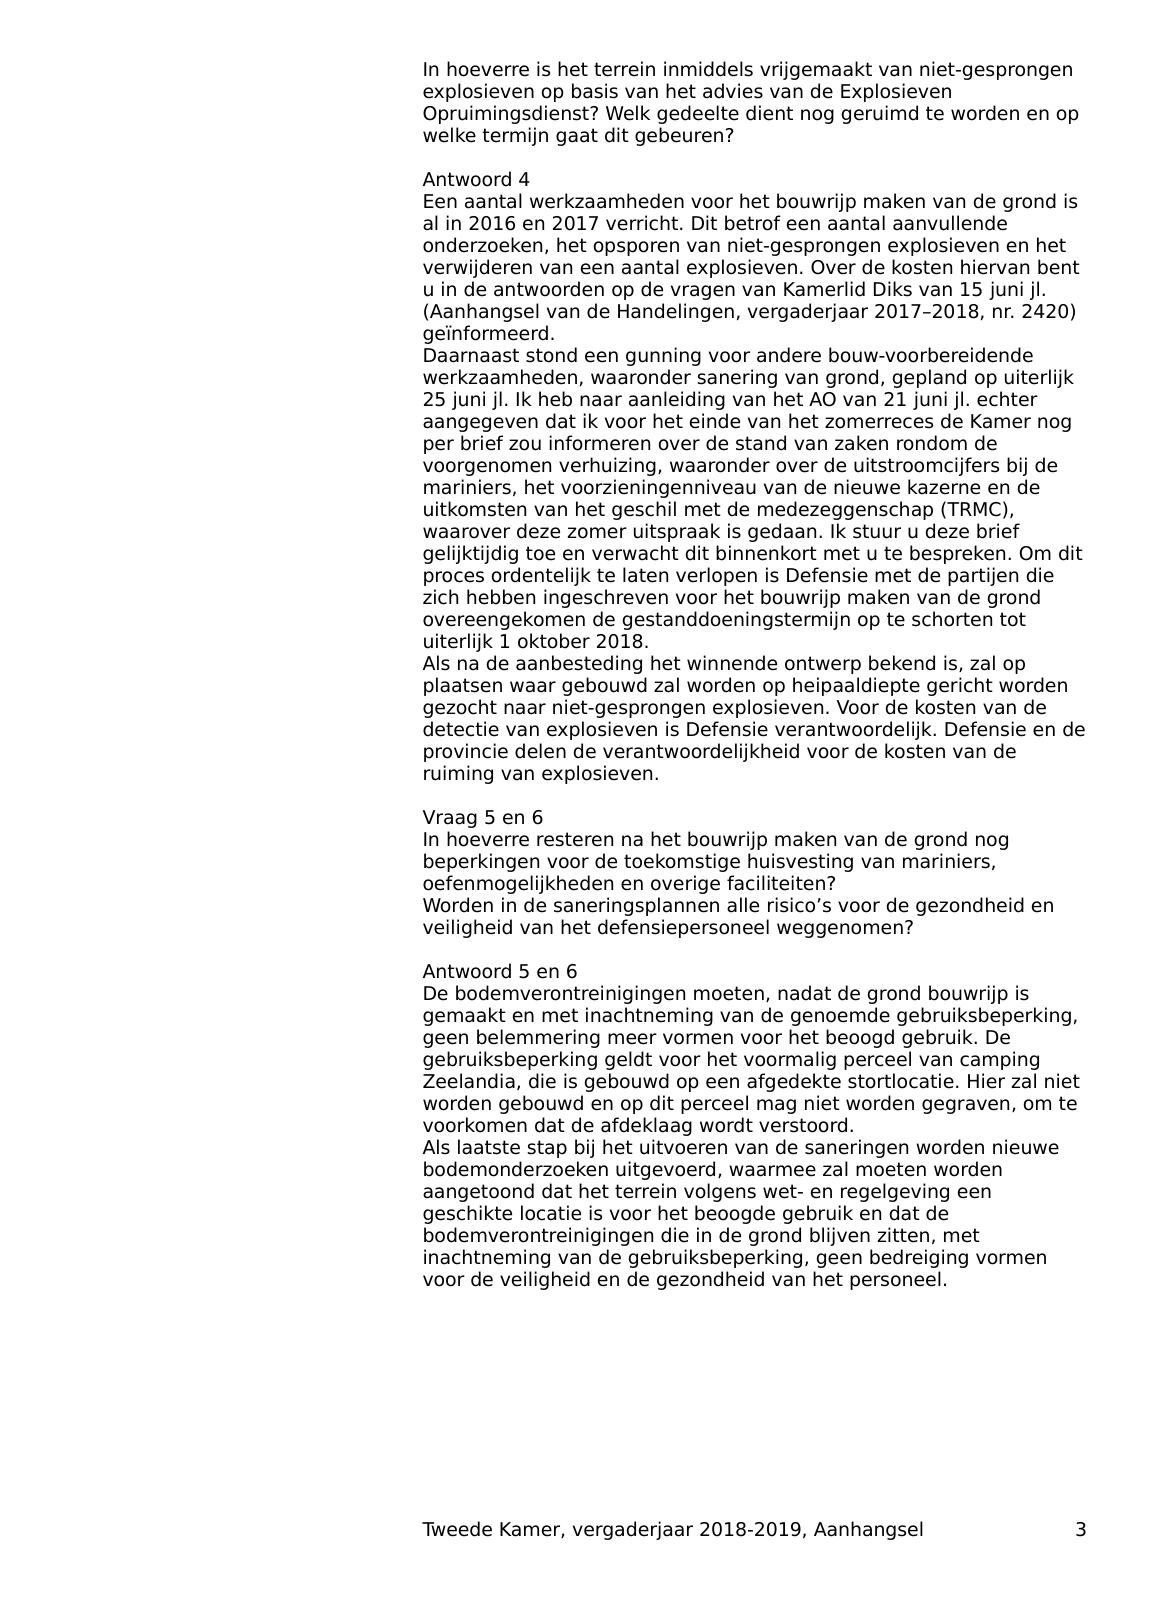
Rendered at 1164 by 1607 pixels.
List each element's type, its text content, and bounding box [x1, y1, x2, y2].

text De bodemverontreinigingen moeten, nadat de grond bouwrijp is gemaakt en met inachtneming van de genoemde gebruiksbeperking, geen belemmering meer vormen voor het beoogd gebruik. De gebruiksbeperking geldt voor het voormalig perceel van camping Zeelandia, die is gebouwd op een afgedekte stortlocatie. Hier zal niet worden gebouwd en op dit perceel mag niet worden gegraven, om te voorkomen dat de afdeklaag wordt verstoord. [422, 983, 1087, 1137]
text Als laatste stap bij het uitvoeren van de saneringen worden nieuwe bodemonderzoeken uitgevoerd, waarmee zal moeten worden aangetoond dat het terrein volgens wet- en regelgeving een geschikte locatie is voor het beoogde gebruik en dat de bodemverontreinigingen die in de grond blijven zitten, met inachtneming van de gebruiksbeperking, geen bedreiging vormen voor de veiligheid en de gezondheid van het personeel. [422, 1137, 1087, 1291]
text Vraag 5 en 6 [422, 807, 1087, 829]
text Antwoord 5 en 6 [422, 961, 1087, 983]
text Als na de aanbesteding het winnende ontwerp bekend is, zal op plaatsen waar gebouwd zal worden op heipaaldiepte gericht worden gezocht naar niet-gesprongen explosieven. Voor de kosten van de detectie van explosieven is Defensie verantwoordelijk. Defensie en de provincie delen de verantwoordelijkheid voor de kosten van de ruiming van explosieven. [422, 653, 1087, 784]
text In hoeverre is het terrein inmiddels vrijgemaakt van niet-gesprongen explosieven op basis van het advies van de Explosieven Opruimingsdienst? Welk gedeelte dient nog geruimd te worden en op welke termijn gaat dit gebeuren? [422, 59, 1087, 147]
text Daarnaast stond een gunning voor andere bouw-voorbereidende werkzaamheden, waaronder sanering van grond, gepland op uiterlijk 25 juni jl. Ik heb naar aanleiding van het AO van 21 juni jl. echter aangegeven dat ik voor het einde van het zomerreces de Kamer nog per brief zou informeren over de stand van zaken rondom de voorgenomen verhuizing, waaronder over de uitstroomcijfers bij de mariniers, het voorzieningenniveau van de nieuwe kazerne en de uitkomsten van het geschil met de medezeggenschap (TRMC), waarover deze zomer uitspraak is gedaan. Ik stuur u deze brief gelijktijdig toe en verwacht dit binnenkort met u te bespreken. Om dit proces ordentelijk te laten verlopen is Defensie met de partijen die zich hebben ingeschreven voor het bouwrijp maken van de grond overeengekomen de gestanddoeningstermijn op te schorten tot uiterlijk 1 oktober 2018. [422, 345, 1087, 653]
text Een aantal werkzaamheden voor het bouwrijp maken van de grond is al in 2016 en 2017 verricht. Dit betrof een aantal aanvullende onderzoeken, het opsporen van niet-gesprongen explosieven en het verwijderen van een aantal explosieven. Over de kosten hiervan bent u in de antwoorden op de vragen van Kamerlid Diks van 15 juni jl. (Aanhangsel van de Handelingen, vergaderjaar 2017–2018, nr. 2420) geïnformeerd. [422, 191, 1087, 345]
text Antwoord 4 [422, 169, 1087, 191]
text Worden in de saneringsplannen alle risico’s voor de gezondheid en veiligheid van het defensiepersoneel weggenomen? [422, 895, 1087, 939]
text In hoeverre resteren na het bouwrijp maken van de grond nog beperkingen voor de toekomstige huisvesting van mariniers, oefenmogelijkheden en overige faciliteiten? [422, 829, 1087, 895]
